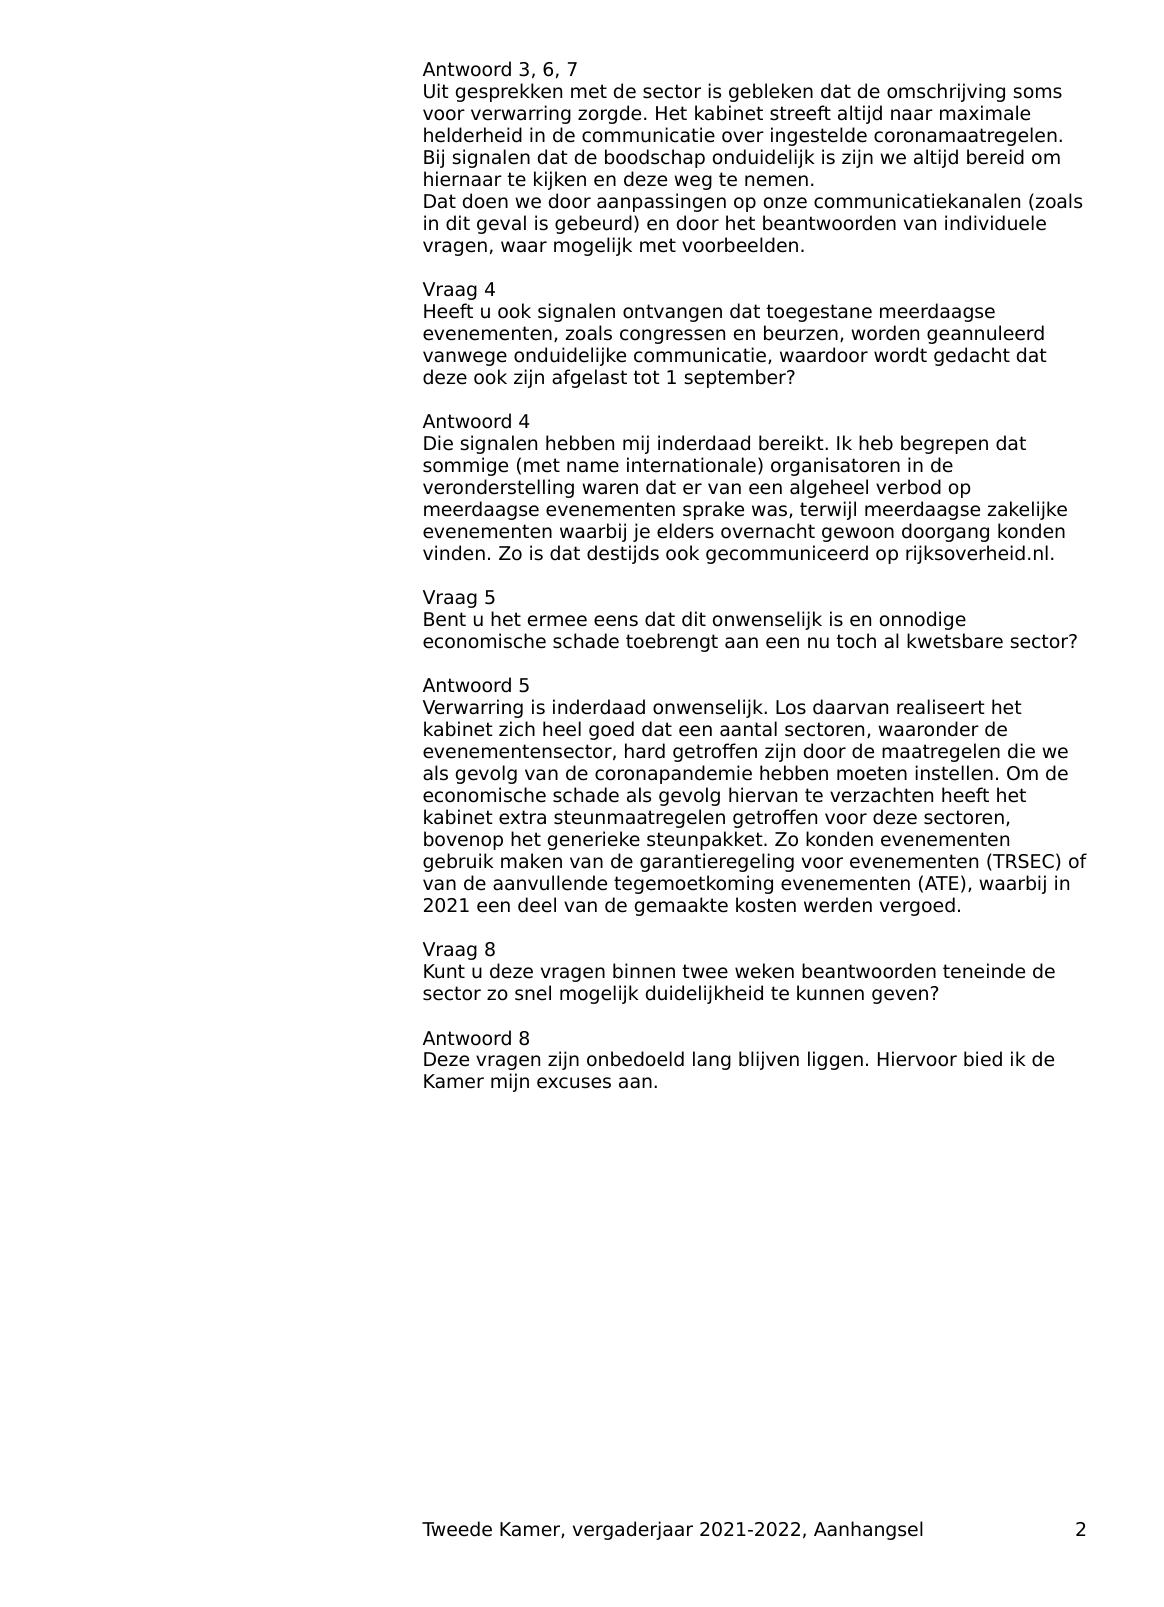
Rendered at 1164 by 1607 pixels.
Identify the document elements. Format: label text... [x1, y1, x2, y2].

text Verwarring is inderdaad onwenselijk. Los daarvan realiseert het kabinet zich heel goed dat een aantal sectoren, waaronder de evenementensector, hard getroffen zijn door de maatregelen die we als gevolg van de coronapandemie hebben moeten instellen. Om de economische schade als gevolg hiervan te verzachten heeft het kabinet extra steunmaatregelen getroffen voor deze sectoren, bovenop het generieke steunpakket. Zo konden evenementen gebruik maken van de garantieregeling voor evenementen (TRSEC) of van de aanvullende tegemoetkoming evenementen (ATE), waarbij in 2021 een deel van de gemaakte kosten werden vergoed. [422, 697, 1087, 917]
text Antwoord 3, 6, 7 [422, 59, 1087, 81]
text Heeft u ook signalen ontvangen dat toegestane meerdaagse evenementen, zoals congressen en beurzen, worden geannuleerd vanwege onduidelijke communicatie, waardoor wordt gedacht dat deze ook zijn afgelast tot 1 september? [422, 301, 1087, 389]
text Die signalen hebben mij inderdaad bereikt. Ik heb begrepen dat sommige (met name internationale) organisatoren in de veronderstelling waren dat er van een algeheel verbod op meerdaagse evenementen sprake was, terwijl meerdaagse zakelijke evenementen waarbij je elders overnacht gewoon doorgang konden vinden. Zo is dat destijds ook gecommuniceerd op rijksoverheid.nl. [422, 433, 1087, 565]
text Vraag 5 [422, 587, 1087, 609]
text Dat doen we door aanpassingen op onze communicatiekanalen (zoals in dit geval is gebeurd) en door het beantwoorden van individuele vragen, waar mogelijk met voorbeelden. [422, 191, 1087, 257]
text Deze vragen zijn onbedoeld lang blijven liggen. Hiervoor bied ik de Kamer mijn excuses aan. [422, 1049, 1087, 1093]
text Vraag 4 [422, 279, 1087, 301]
text Kunt u deze vragen binnen twee weken beantwoorden teneinde de sector zo snel mogelijk duidelijkheid te kunnen geven? [422, 961, 1087, 1005]
text Antwoord 8 [422, 1027, 1087, 1049]
text Antwoord 4 [422, 411, 1087, 433]
text Uit gesprekken met de sector is gebleken dat de omschrijving soms voor verwarring zorgde. Het kabinet streeft altijd naar maximale helderheid in de communicatie over ingestelde coronamaatregelen. Bij signalen dat de boodschap onduidelijk is zijn we altijd bereid om hiernaar te kijken en deze weg te nemen. [422, 81, 1087, 191]
text Antwoord 5 [422, 675, 1087, 697]
text Vraag 8 [422, 939, 1087, 961]
text Bent u het ermee eens dat dit onwenselijk is en onnodige economische schade toebrengt aan een nu toch al kwetsbare sector? [422, 609, 1087, 653]
